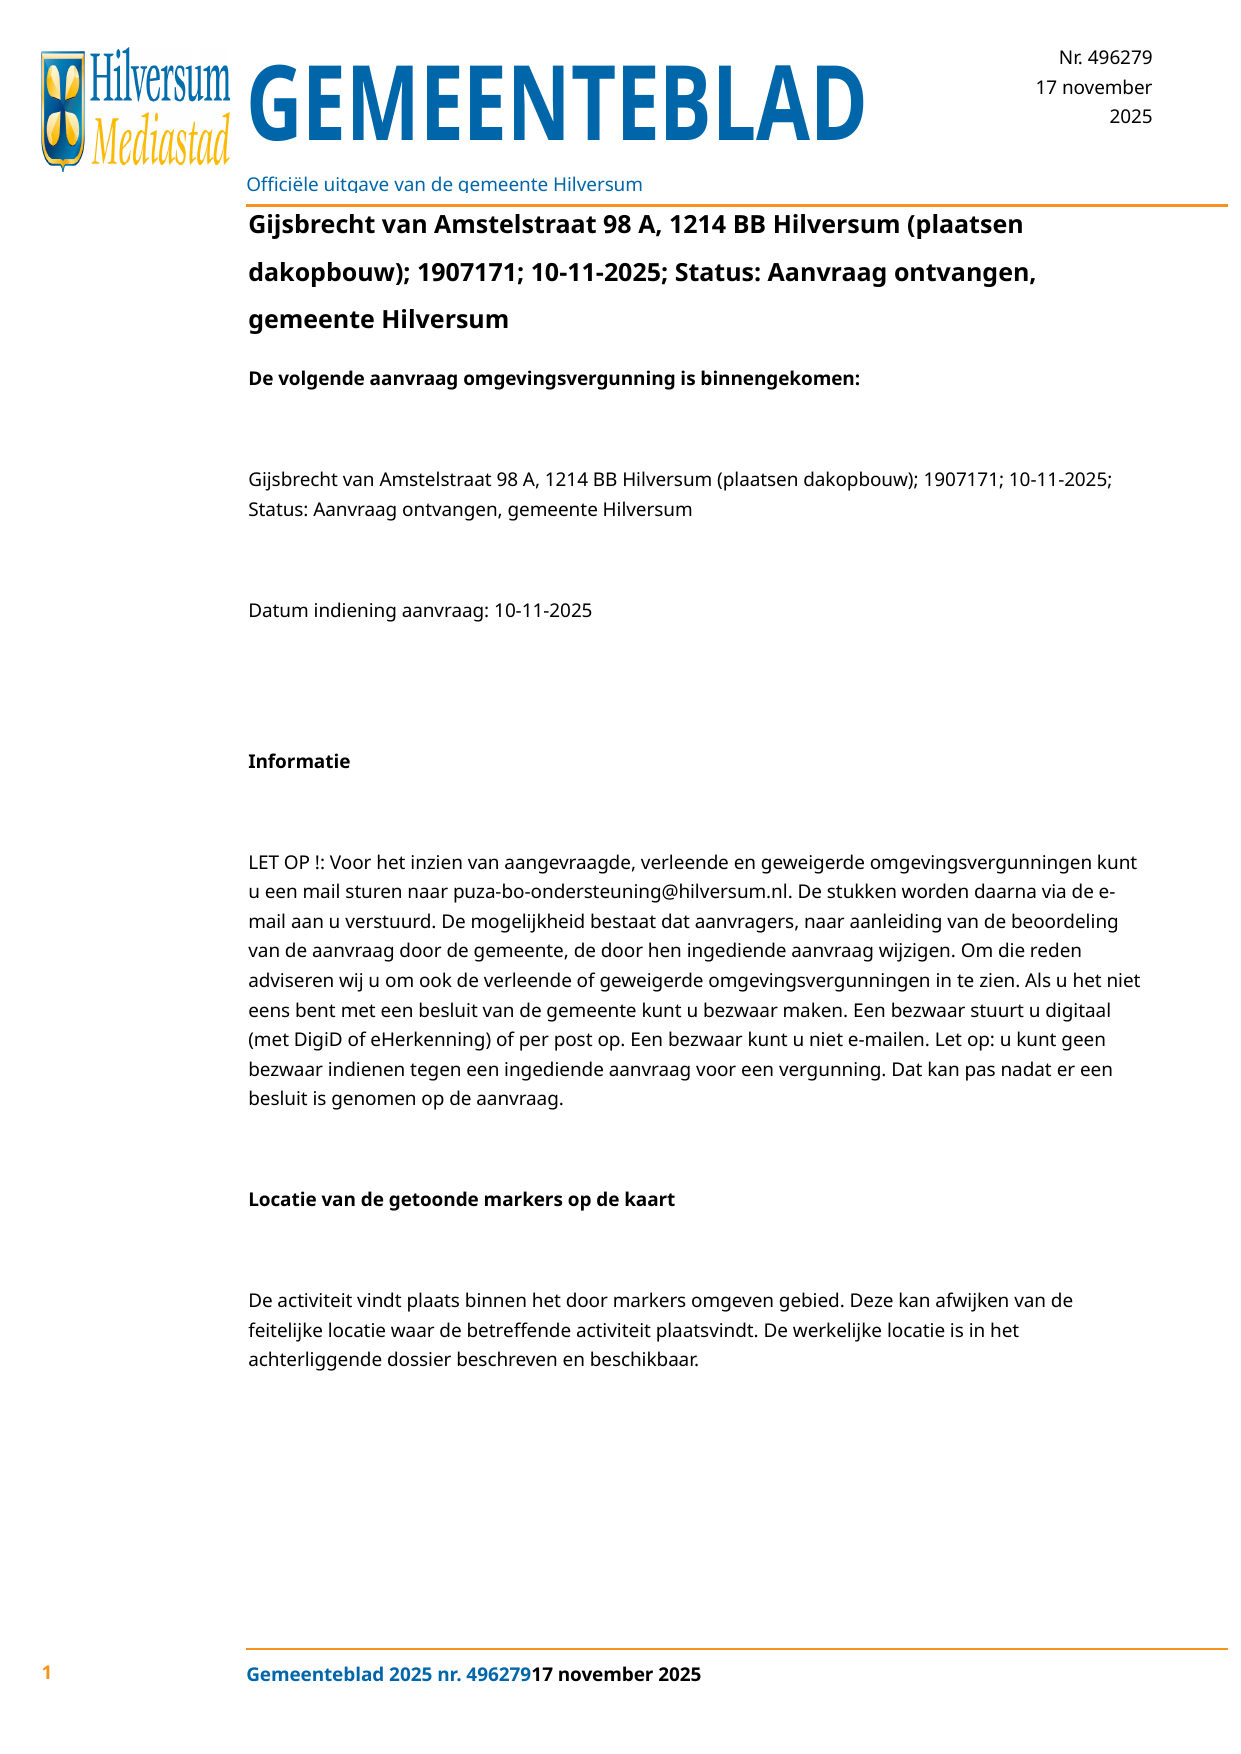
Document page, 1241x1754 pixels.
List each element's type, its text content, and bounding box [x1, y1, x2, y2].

text Locatie van de getoonde markers op de kaart [248, 1186, 1152, 1212]
text Datum indiening aanvraag: 10-11-2025 [248, 597, 1152, 622]
picture [41, 47, 231, 172]
text De volgende aanvraag omgevingsvergunning is binnengekomen: [248, 366, 1152, 391]
text LET OP !: Voor het inzien van aangevraagde, verleende en geweigerde omgevingsvergunningen kunt u een mail sturen naar puza-bo-ondersteuning@hilversum.nl. De stukken worden daarna via de e-mail aan u verstuurd. De mogelijkheid bestaat dat aanvragers, naar aanleiding van de beoordeling van de aanvraag door de gemeente, de door hen ingediende aanvraag wijzigen. Om die reden adviseren wij u om ook de verleende of geweigerde omgevingsvergunningen in te zien. Als u het niet eens bent met een besluit van de gemeente kunt u bezwaar maken. Een bezwaar stuurt u digitaal (met DigiD of eHerkenning) of per post op. Een bezwaar kunt u niet e-mailen. Let op: u kunt geen bezwaar indienen tegen een ingediende aanvraag voor een vergunning. Dat kan pas nadat er een besluit is genomen op de aanvraag. [248, 849, 1152, 1111]
text Gijsbrecht van Amstelstraat 98 A, 1214 BB Hilversum (plaatsen dakopbouw); 1907171; 10-11-2025; Status: Aanvraag ontvangen, gemeente Hilversum [248, 466, 1152, 522]
text De activiteit vindt plaats binnen het door markers omgeven gebied. Deze kan afwijken van de feitelijke locatie waar de betreffende activiteit plaatsvindt. De werkelijke locatie is in het achterliggende dossier beschreven en beschikbaar. [248, 1287, 1152, 1372]
text Gijsbrecht van Amstelstraat 98 A, 1214 BB Hilversum (plaatsen dakopbouw); 1907171; 10-11-2025; Status: Aanvraag ontvangen, gemeente Hilversum [248, 207, 1152, 336]
text Informatie [248, 748, 1152, 774]
